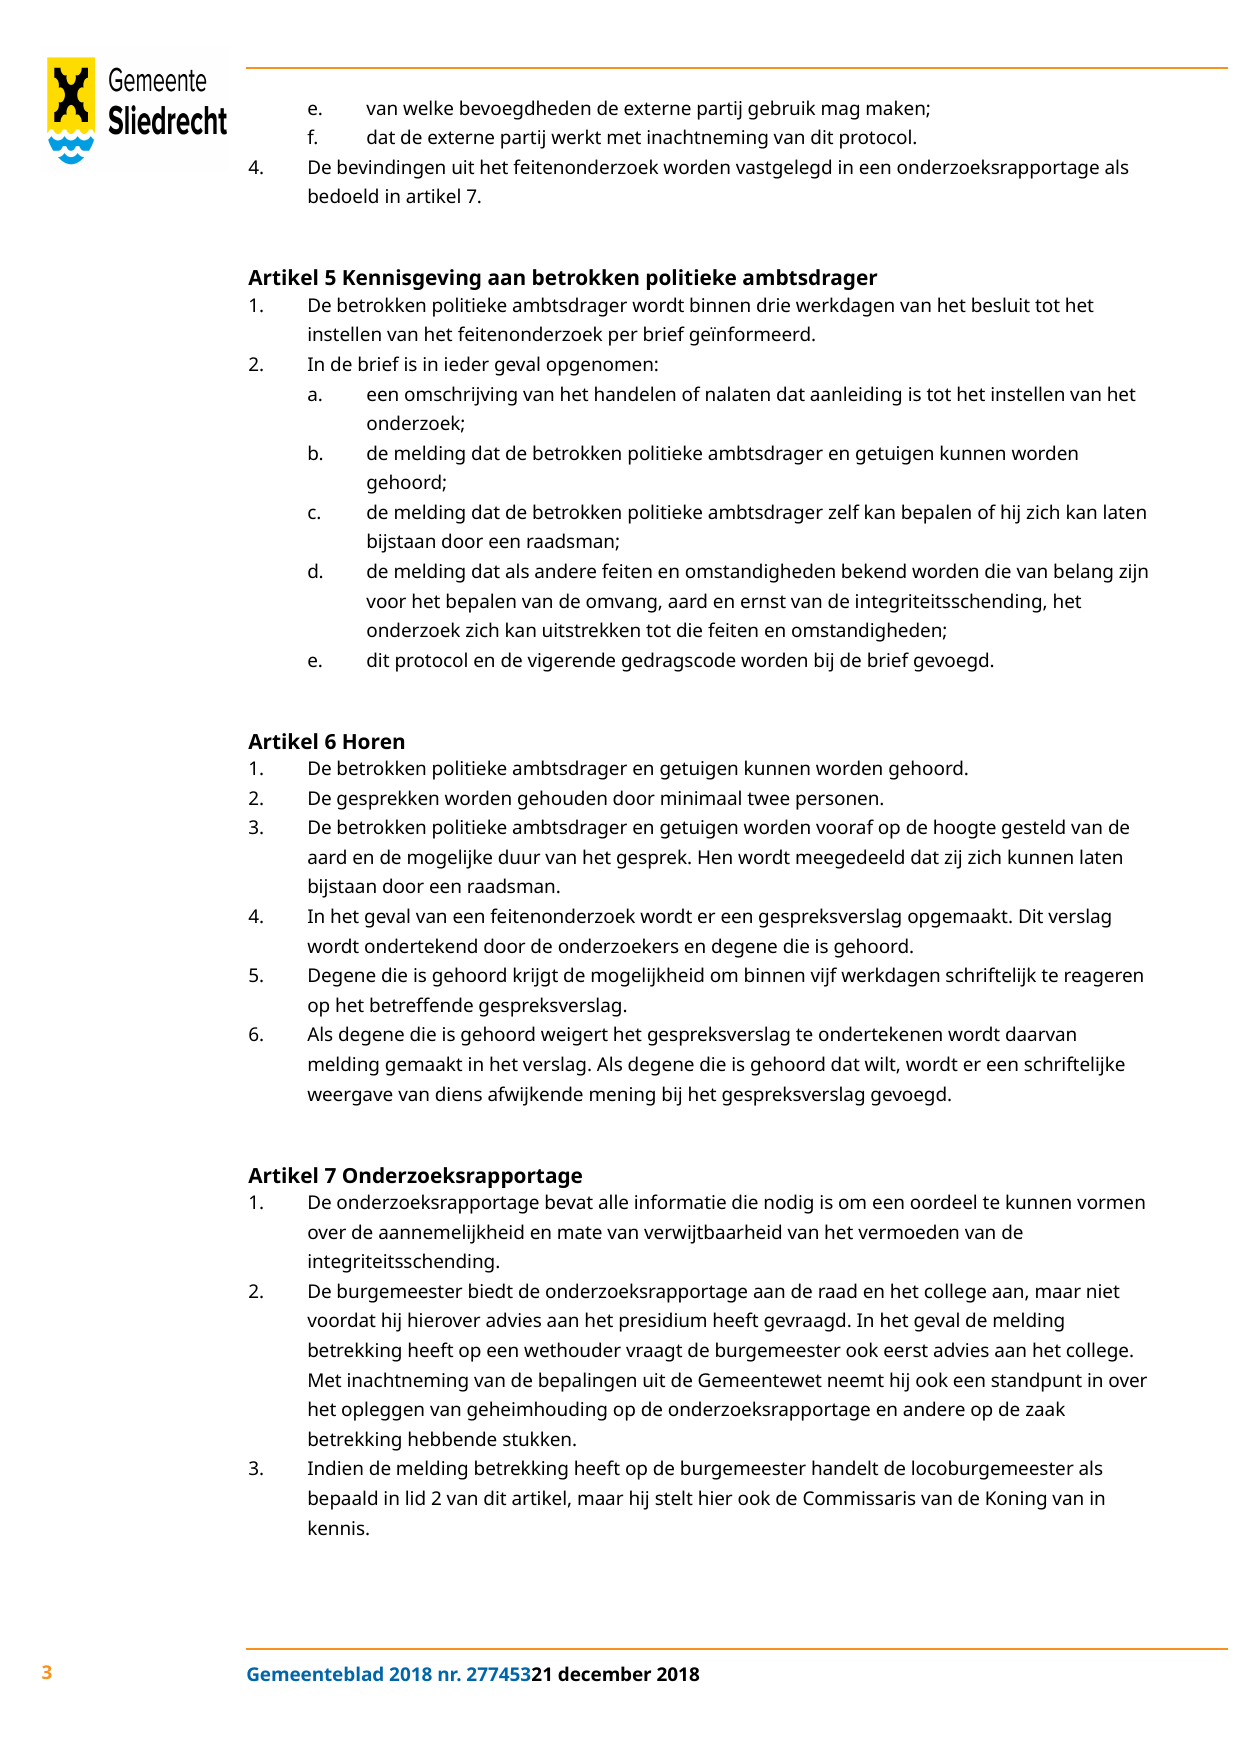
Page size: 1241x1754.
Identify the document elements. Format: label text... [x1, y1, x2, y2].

list Degene die is gehoord krijgt de mogelijkheid om binnen vijf werkdagen schriftelijk te reageren op het betreffende gespreksverslag. [248, 962, 1152, 1018]
list De betrokken politieke ambtsdrager en getuigen worden vooraf op de hoogte gesteld van de aard en de mogelijke duur van het gesprek. Hen wordt meegedeeld dat zij zich kunnen laten bijstaan door een raadsman. [248, 814, 1152, 899]
list een omschrijving van het handelen of nalaten dat aanleiding is tot het instellen van het onderzoek; [307, 381, 1152, 436]
picture [41, 47, 231, 172]
text Artikel 6 Horen [248, 727, 1152, 755]
list In de brief is in ieder geval opgenomen: [248, 351, 1152, 377]
list De gesprekken worden gehouden door minimaal twee personen. [248, 785, 1152, 811]
list dat de externe partij werkt met inachtneming van dit protocol. [307, 124, 1152, 150]
list De onderzoeksrapportage bevat alle informatie die nodig is om een oordeel te kunnen vormen over de aannemelijkheid en mate van verwijtbaarheid van het vermoeden van de integriteitsschending. [248, 1189, 1152, 1274]
list De bevindingen uit het feitenonderzoek worden vastgelegd in een onderzoeksrapportage als bedoeld in artikel 7. [248, 154, 1152, 209]
list De betrokken politieke ambtsdrager en getuigen kunnen worden gehoord. [248, 755, 1152, 781]
list de melding dat als andere feiten en omstandigheden bekend worden die van belang zijn voor het bepalen van de omvang, aard en ernst van de integriteitsschending, het onderzoek zich kan uitstrekken tot die feiten en omstandigheden; [307, 558, 1152, 643]
text Artikel 7 Onderzoeksrapportage [248, 1161, 1152, 1189]
list dit protocol en de vigerende gedragscode worden bij de brief gevoegd. [307, 647, 1152, 673]
list de melding dat de betrokken politieke ambtsdrager en getuigen kunnen worden gehoord; [307, 440, 1152, 495]
list Indien de melding betrekking heeft op de burgemeester handelt de locoburgemeester als bepaald in lid 2 van dit artikel, maar hij stelt hier ook de Commissaris van de Koning van in kennis. [248, 1456, 1152, 1540]
list de melding dat de betrokken politieke ambtsdrager zelf kan bepalen of hij zich kan laten bijstaan door een raadsman; [307, 499, 1152, 554]
list Als degene die is gehoord weigert het gespreksverslag te ondertekenen wordt daarvan melding gemaakt in het verslag. Als degene die is gehoord dat wilt, wordt er een schriftelijke weergave van diens afwijkende mening bij het gespreksverslag gevoegd. [248, 1022, 1152, 1107]
text Artikel 5 Kennisgeving aan betrokken politieke ambtsdrager [248, 263, 1152, 292]
list De betrokken politieke ambtsdrager wordt binnen drie werkdagen van het besluit tot het instellen van het feitenonderzoek per brief geïnformeerd. [248, 292, 1152, 347]
list In het geval van een feitenonderzoek wordt er een gespreksverslag opgemaakt. Dit verslag wordt ondertekend door de onderzoekers en degene die is gehoord. [248, 903, 1152, 959]
list De burgemeester biedt de onderzoeksrapportage aan de raad en het college aan, maar niet voordat hij hierover advies aan het presidium heeft gevraagd. In het geval de melding betrekking heeft op een wethouder vraagt de burgemeester ook eerst advies aan het college. Met inachtneming van de bepalingen uit de Gemeentewet neemt hij ook een standpunt in over het opleggen van geheimhouding op de onderzoeksrapportage en andere op de zaak betrekking hebbende stukken. [248, 1278, 1152, 1452]
list van welke bevoegdheden de externe partij gebruik mag maken; [307, 95, 1152, 121]
